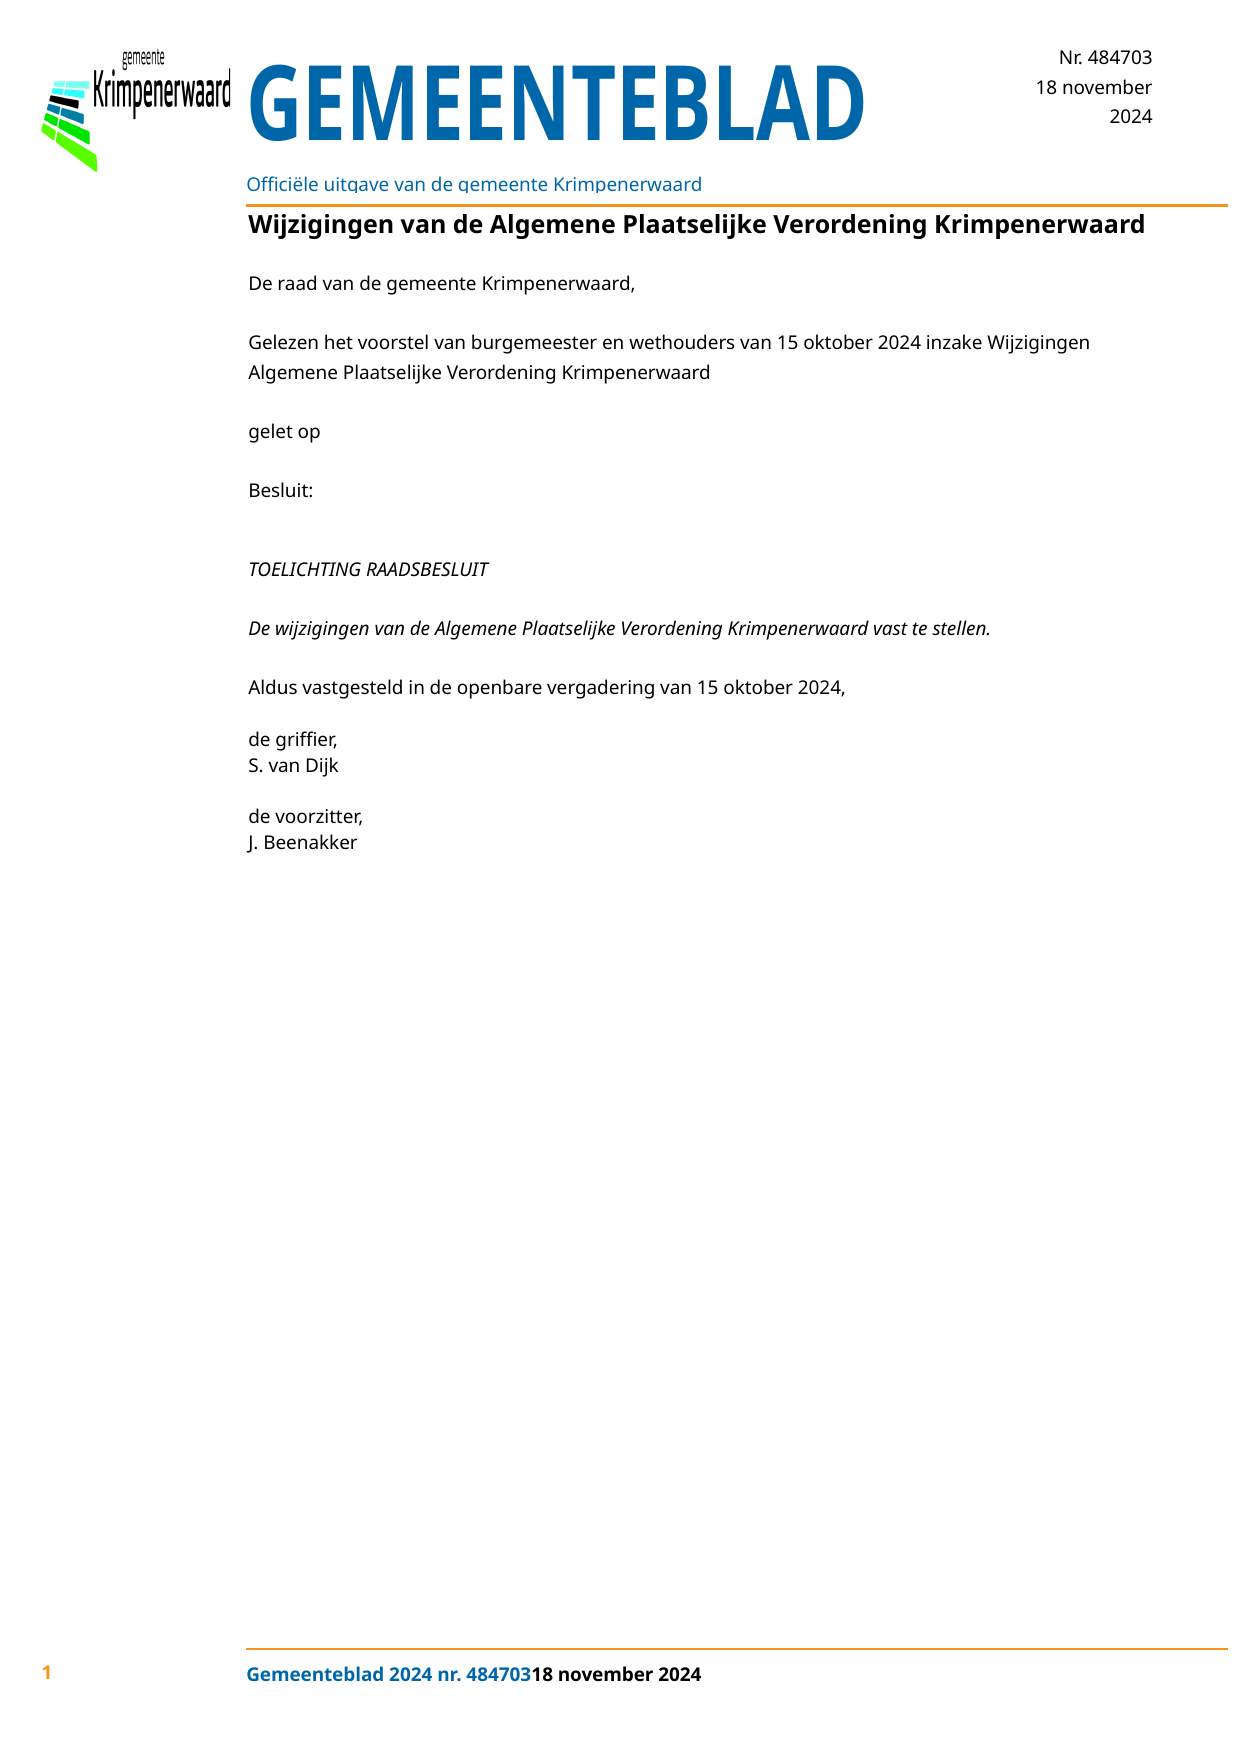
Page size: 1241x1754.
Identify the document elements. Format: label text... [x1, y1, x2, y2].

text Wijzigingen van de Algemene Plaatselijke Verordening Krimpenerwaard [248, 207, 1152, 241]
text gelet op [248, 418, 1152, 444]
text Besluit: [248, 477, 1152, 503]
text Aldus vastgesteld in de openbare vergadering van 15 oktober 2024, [248, 674, 1152, 700]
text De raad van de gemeente Krimpenerwaard, [248, 270, 1152, 296]
text de voorzitter, [248, 803, 1152, 829]
text De wijzigingen van de Algemene Plaatselijke Verordening Krimpenerwaard vast te stellen. [248, 615, 1152, 641]
text Gelezen het voorstel van burgemeester en wethouders van 15 oktober 2024 inzake Wijzigingen Algemene Plaatselijke Verordening Krimpenerwaard [248, 329, 1152, 385]
text TOELICHTING RAADSBESLUIT [248, 556, 1152, 582]
text S. van Dijk [248, 752, 1152, 777]
picture [41, 47, 231, 172]
text de griffier, [248, 726, 1152, 752]
text J. Beenakker [248, 829, 1152, 855]
